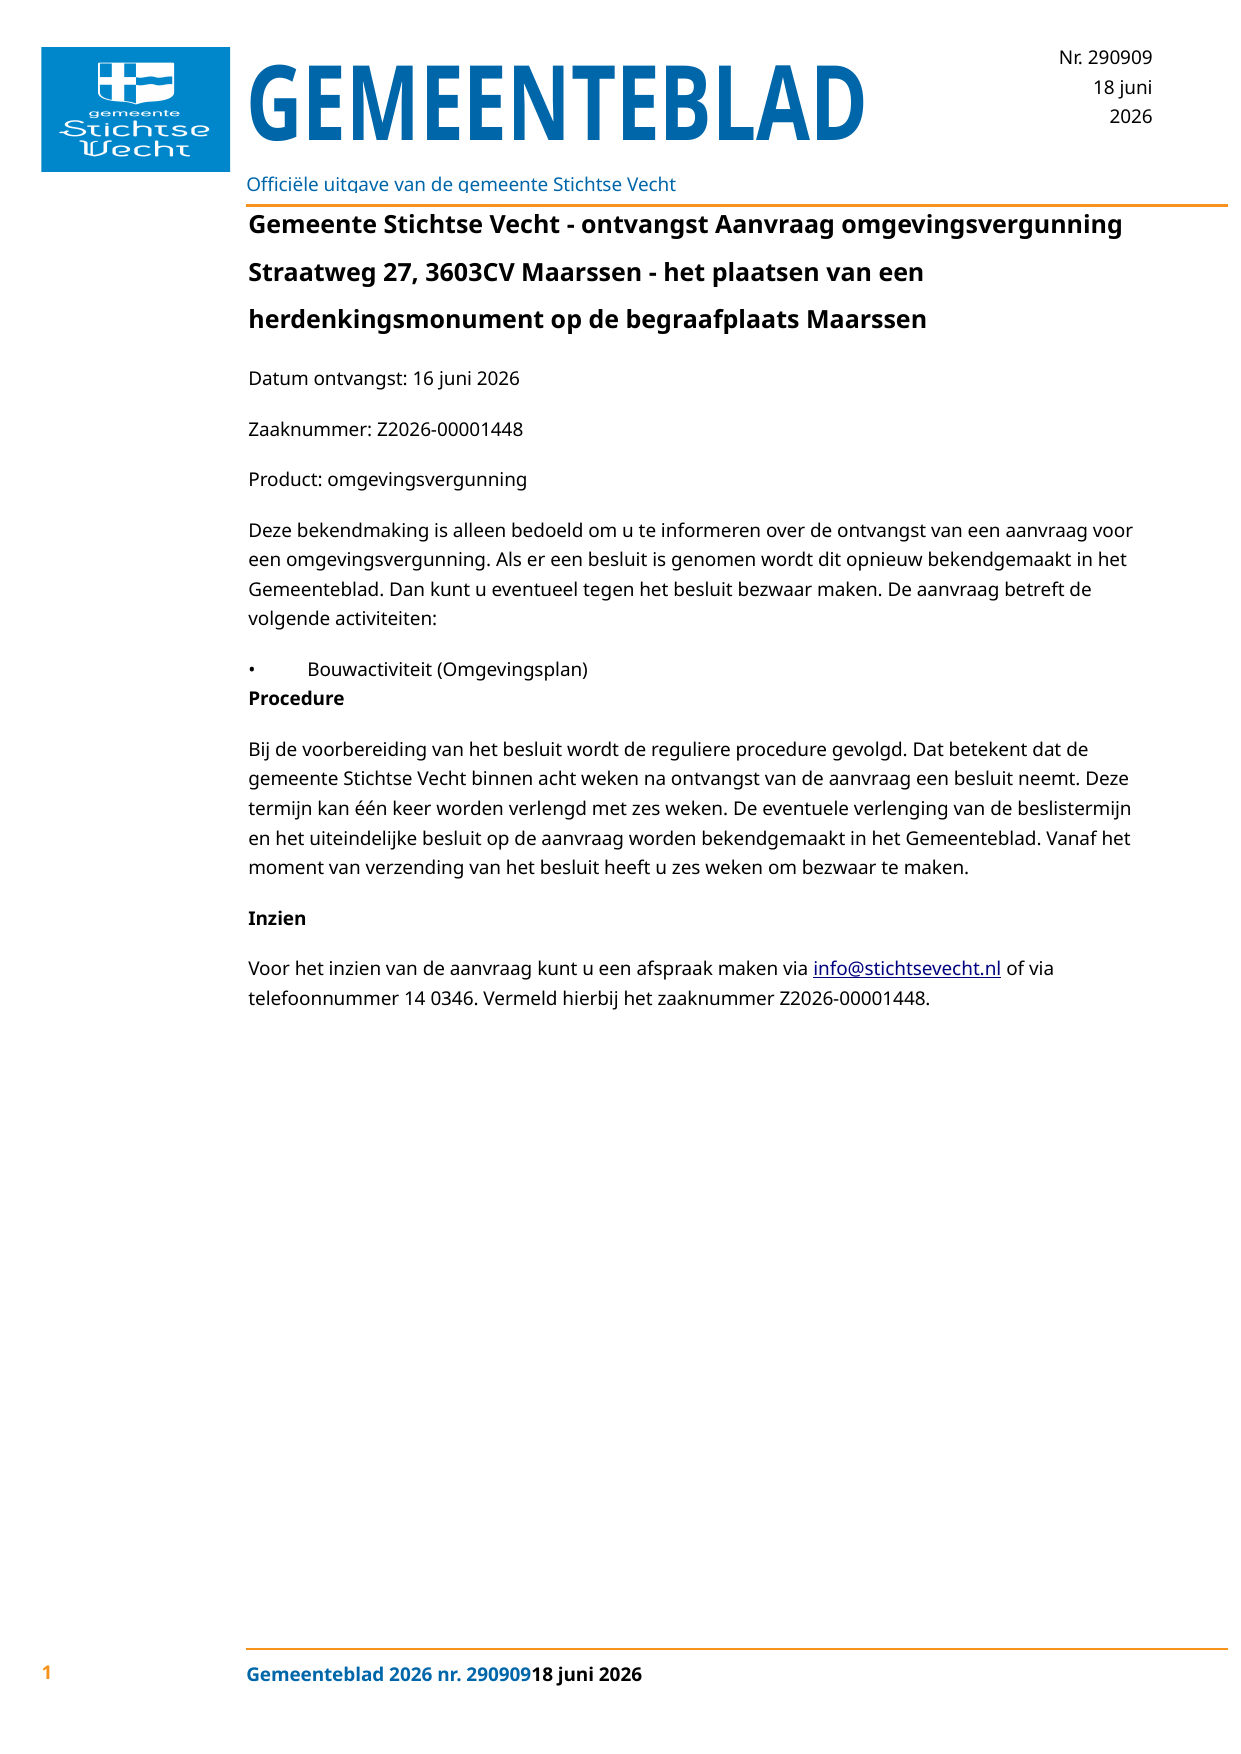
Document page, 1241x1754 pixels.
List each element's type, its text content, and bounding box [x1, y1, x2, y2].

text Deze bekendmaking is alleen bedoeld om u te informeren over de ontvangst van een aanvraag voor een omgevingsvergunning. Als er een besluit is genomen wordt dit opnieuw bekendgemaakt in het Gemeenteblad. Dan kunt u eventueel tegen het besluit bezwaar maken. De aanvraag betreft de volgende activiteiten: [248, 517, 1152, 631]
picture [99, 63, 135, 101]
list Bouwactiviteit (Omgevingsplan) [248, 656, 1152, 682]
text Datum ontvangst: 16 juni 2026 [248, 366, 1152, 391]
text Voor het inzien van de aanvraag kunt u een afspraak maken via info@stichtsevecht.nl of via telefoonnummer 14 0346. Vermeld hierbij het zaaknummer Z2026-00001448. [248, 955, 1152, 1010]
text Procedure [248, 686, 1152, 711]
text Zaaknummer: Z2026-00001448 [248, 416, 1152, 442]
picture [137, 63, 174, 103]
text Gemeente Stichtse Vecht - ontvangst Aanvraag omgevingsvergunning Straatweg 27, 3603CV Maarssen - het plaatsen van een herdenkingsmonument op de begraafplaats Maarssen [248, 207, 1152, 336]
text Bij de voorbereiding van het besluit wordt de reguliere procedure gevolgd. Dat betekent dat de gemeente Stichtse Vecht binnen acht weken na ontvangst van de aanvraag een besluit neemt. Deze termijn kan één keer worden verlengd met zes weken. De eventuele verlenging van de beslistermijn en het uiteindelijke besluit op de aanvraag worden bekendgemaakt in het Gemeenteblad. Vanaf het moment van verzending van het besluit heeft u zes weken om bezwaar te maken. [248, 736, 1152, 880]
text Inzien [248, 905, 1152, 930]
text Product: omgevingsvergunning [248, 466, 1152, 492]
